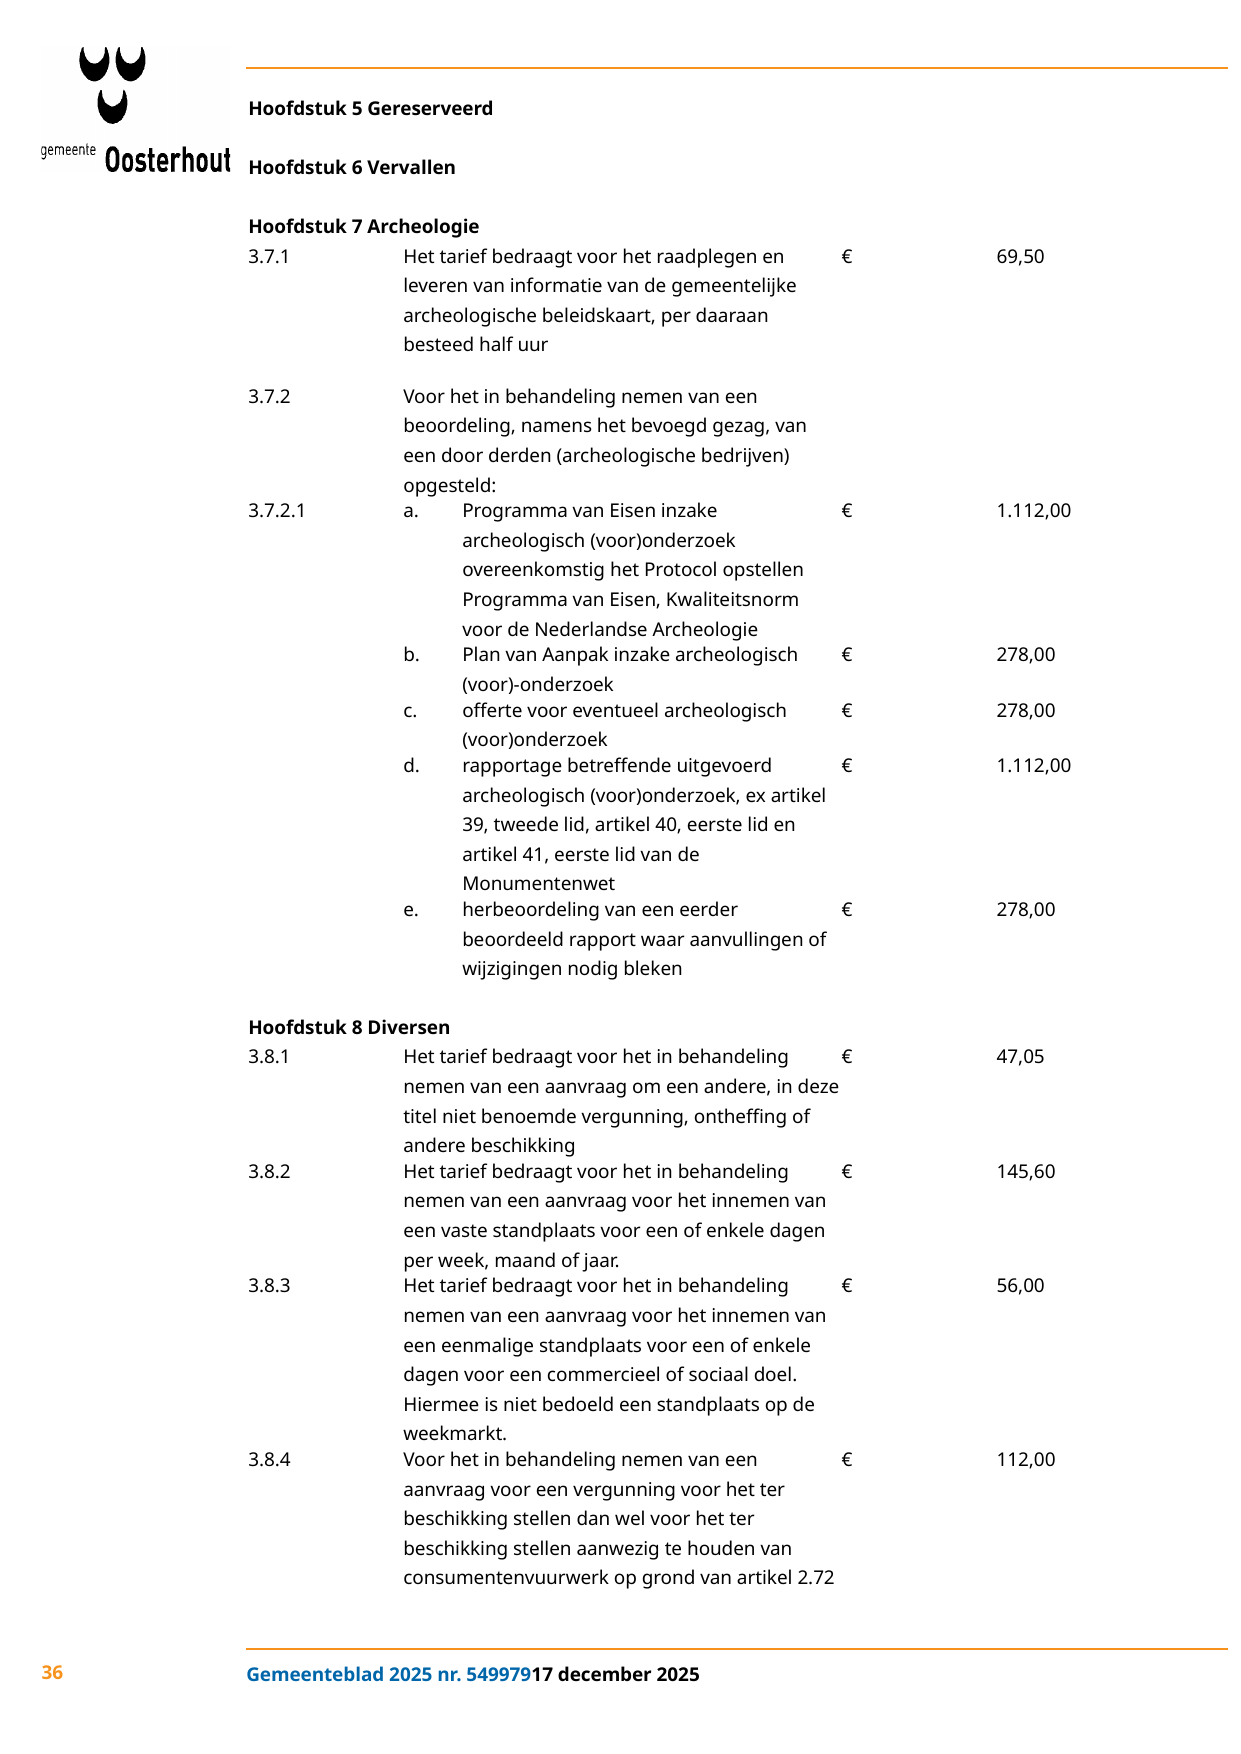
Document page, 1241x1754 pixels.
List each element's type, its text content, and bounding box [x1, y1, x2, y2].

table_cell [248, 642, 403, 697]
table_cell 56,00 [996, 1273, 1152, 1446]
table_cell 1.112,00 [996, 752, 1152, 896]
text Hoofdstuk 6 Vervallen [248, 154, 1152, 180]
table_cell € [841, 697, 996, 752]
table_cell 278,00 [996, 642, 1152, 697]
table_cell Plan van Aanpak inzake archeologisch (voor)-onderzoek [403, 642, 841, 697]
table_cell 112,00 [996, 1446, 1152, 1590]
table_cell Voor het in behandeling nemen van een beoordeling, namens het bevoegd gezag, van een door derden (archeologische bedrijven) opgesteld: [403, 383, 841, 497]
table_header € [841, 243, 996, 357]
table_cell [248, 357, 403, 383]
table_cell [996, 357, 1152, 383]
text Hoofdstuk 8 Diversen [248, 1014, 1152, 1040]
table_header Het tarief bedraagt voor het raadplegen en leveren van informatie van de gemeentelijke archeologische beleidskaart, per daaraan besteed half uur [403, 243, 841, 357]
table_cell 3.8.3 [248, 1273, 403, 1446]
table_cell 3.8.4 [248, 1446, 403, 1590]
table_cell € [841, 1158, 996, 1273]
table_cell herbeoordeling van een eerder beoordeeld rapport waar aanvullingen of wijzigingen nodig bleken [403, 896, 841, 981]
table_cell [248, 896, 403, 981]
table_cell € [841, 752, 996, 896]
table_header 47,05 [996, 1044, 1152, 1158]
picture [41, 47, 231, 172]
table_header Het tarief bedraagt voor het in behandeling nemen van een aanvraag om een andere, in deze titel niet benoemde vergunning, ontheffing of andere beschikking [403, 1044, 841, 1158]
table_header 69,50 [996, 243, 1152, 357]
table_cell 278,00 [996, 896, 1152, 981]
table_cell € [841, 498, 996, 642]
table_cell [996, 383, 1152, 497]
table_cell € [841, 1446, 996, 1590]
table_header € [841, 1044, 996, 1158]
table_cell [841, 383, 996, 497]
table_cell [248, 752, 403, 896]
table_header 3.7.1 [248, 243, 403, 357]
table_cell € [841, 1273, 996, 1446]
table_cell 1.112,00 [996, 498, 1152, 642]
table_cell Het tarief bedraagt voor het in behandeling nemen van een aanvraag voor het innemen van een vaste standplaats voor een of enkele dagen per week, maand of jaar. [403, 1158, 841, 1273]
table_cell offerte voor eventueel archeologisch (voor)onderzoek [403, 697, 841, 752]
table_cell € [841, 642, 996, 697]
table_cell 3.8.2 [248, 1158, 403, 1273]
table_cell [841, 357, 996, 383]
text Hoofdstuk 5 Gereserveerd [248, 95, 1152, 121]
table_cell 3.7.2 [248, 383, 403, 497]
table_cell Programma van Eisen inzake archeologisch (voor)onderzoek overeenkomstig het Protocol opstellen Programma van Eisen, Kwaliteitsnorm voor de Nederlandse Archeologie [403, 498, 841, 642]
table_cell 3.7.2.1 [248, 498, 403, 642]
table_cell Het tarief bedraagt voor het in behandeling nemen van een aanvraag voor het innemen van een eenmalige standplaats voor een of enkele dagen voor een commercieel of sociaal doel. Hiermee is niet bedoeld een standplaats op de weekmarkt. [403, 1273, 841, 1446]
table_cell Voor het in behandeling nemen van een aanvraag voor een vergunning voor het ter beschikking stellen dan wel voor het ter beschikking stellen aanwezig te houden van consumentenvuurwerk op grond van artikel 2.72 [403, 1446, 841, 1590]
table_cell [248, 697, 403, 752]
table_cell 145,60 [996, 1158, 1152, 1273]
table_header 3.8.1 [248, 1044, 403, 1158]
text Hoofdstuk 7 Archeologie [248, 213, 1152, 239]
table_cell € [841, 896, 996, 981]
table_cell [403, 357, 841, 383]
table_cell rapportage betreffende uitgevoerd archeologisch (voor)onderzoek, ex artikel 39, tweede lid, artikel 40, eerste lid en artikel 41, eerste lid van de Monumentenwet [403, 752, 841, 896]
table_cell 278,00 [996, 697, 1152, 752]
